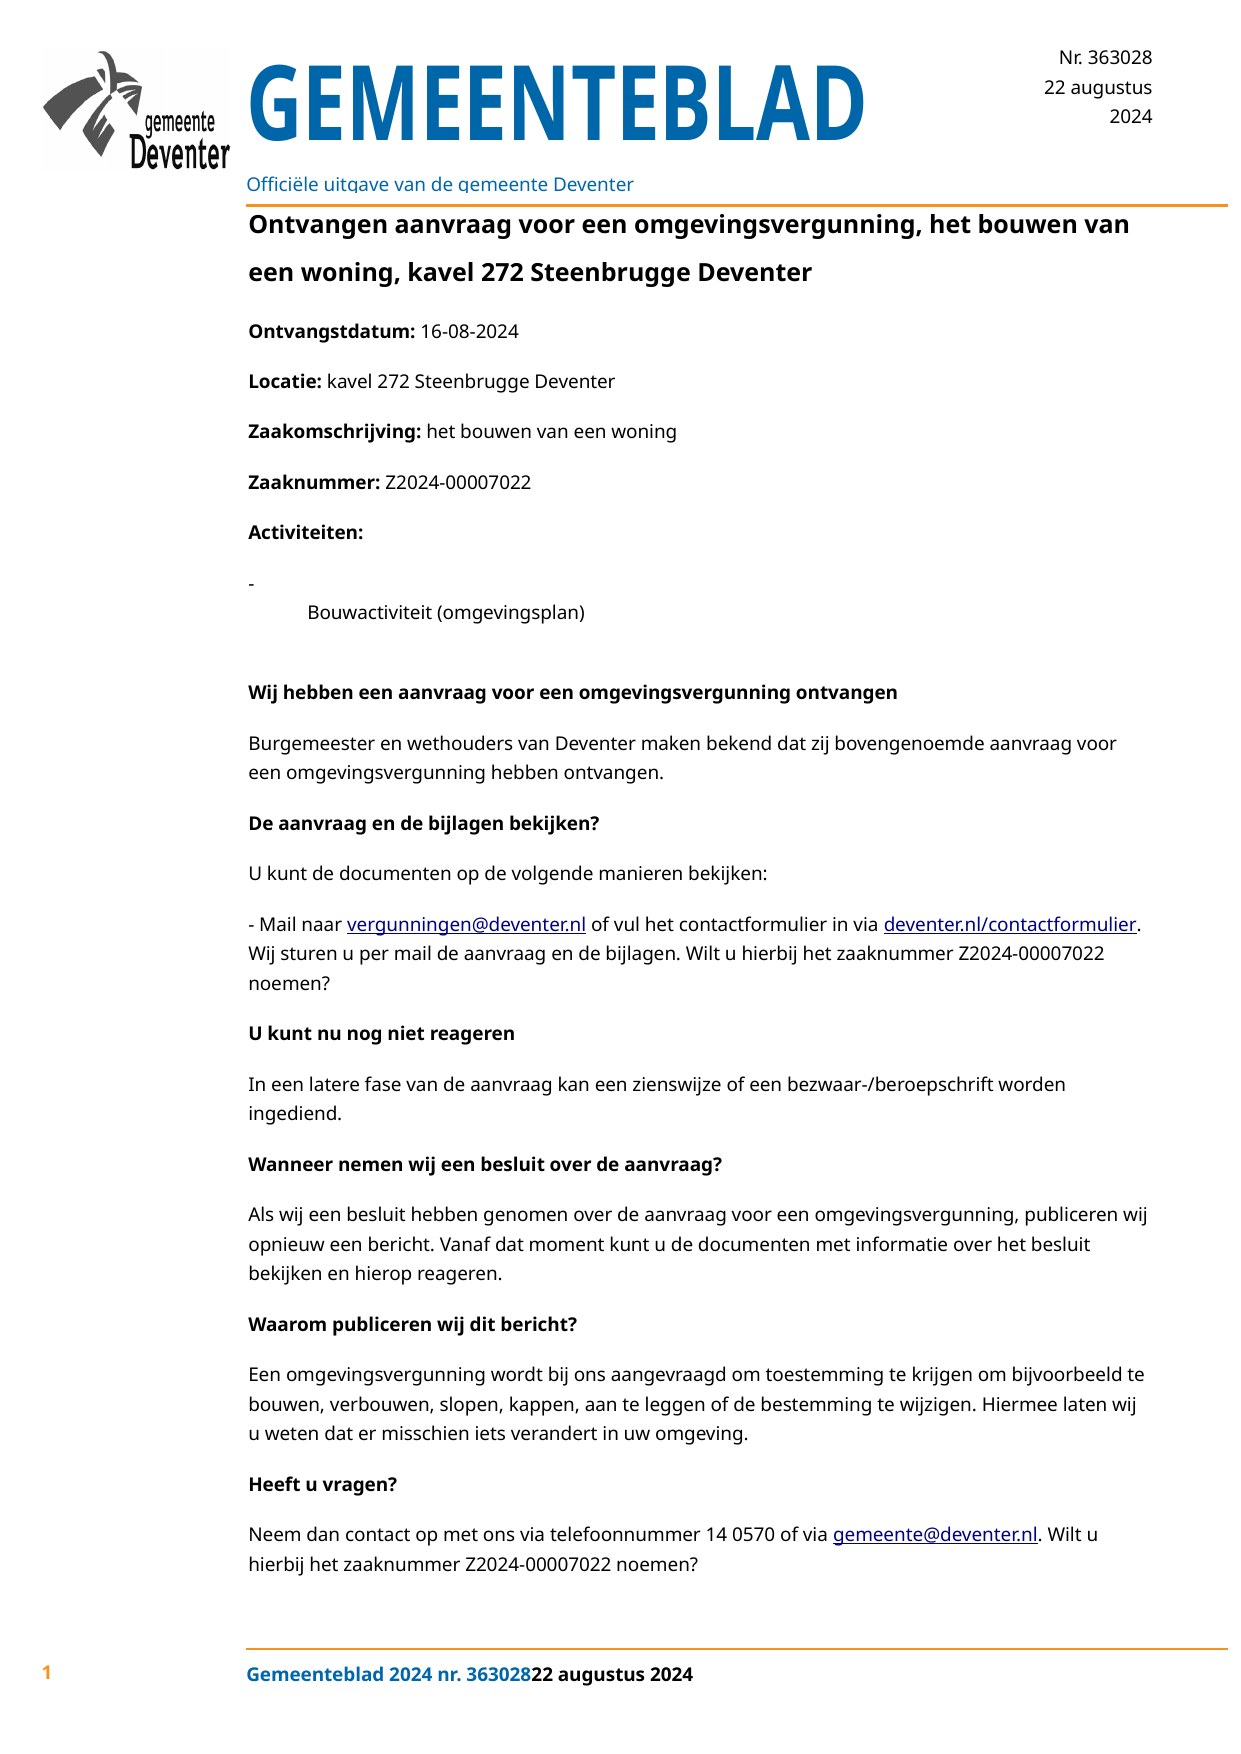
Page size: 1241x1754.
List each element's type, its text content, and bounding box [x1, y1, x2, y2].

text Wanneer nemen wij een besluit over de aanvraag? [248, 1151, 1152, 1177]
list Bouwactiviteit (omgevingsplan) [248, 599, 1152, 625]
text - Mail naar vergunningen@deventer.nl of vul het contactformulier in via deventer.nl/contactformulier. Wij sturen u per mail de aanvraag en de bijlagen. Wilt u hierbij het zaaknummer Z2024-00007022 noemen? [248, 911, 1152, 996]
text De aanvraag en de bijlagen bekijken? [248, 810, 1152, 836]
text Waarom publiceren wij dit bericht? [248, 1311, 1152, 1337]
text U kunt de documenten op de volgende manieren bekijken: [248, 860, 1152, 886]
text Locatie: kavel 272 Steenbrugge Deventer [248, 368, 1152, 394]
text Ontvangen aanvraag voor een omgevingsvergunning, het bouwen van een woning, kavel 272 Steenbrugge Deventer [248, 207, 1152, 288]
text U kunt nu nog niet reageren [248, 1020, 1152, 1046]
text Burgemeester en wethouders van Deventer maken bekend dat zij bovengenoemde aanvraag voor een omgevingsvergunning hebben ontvangen. [248, 730, 1152, 785]
text Heeft u vragen? [248, 1471, 1152, 1497]
text Zaaknummer: Z2024-00007022 [248, 469, 1152, 495]
text In een latere fase van de aanvraag kan een zienswijze of een bezwaar-/beroepschrift worden ingediend. [248, 1071, 1152, 1126]
text Zaakomschrijving: het bouwen van een woning [248, 419, 1152, 444]
text Ontvangstdatum: 16-08-2024 [248, 318, 1152, 344]
text Wij hebben een aanvraag voor een omgevingsvergunning ontvangen [248, 679, 1152, 705]
text Neem dan contact op met ons via telefoonnummer 14 0570 of via gemeente@deventer.nl. Wilt u hierbij het zaaknummer Z2024-00007022 noemen? [248, 1521, 1152, 1577]
text Een omgevingsvergunning wordt bij ons aangevraagd om toestemming te krijgen om bijvoorbeeld te bouwen, verbouwen, slopen, kappen, aan te leggen of de bestemming te wijzigen. Hiermee laten wij u weten dat er misschien iets verandert in uw omgeving. [248, 1361, 1152, 1446]
text Activiteiten: [248, 519, 1152, 545]
picture [41, 47, 231, 172]
text Als wij een besluit hebben genomen over de aanvraag voor een omgevingsvergunning, publiceren wij opnieuw een bericht. Vanaf dat moment kunt u de documenten met informatie over het besluit bekijken en hierop reageren. [248, 1201, 1152, 1286]
